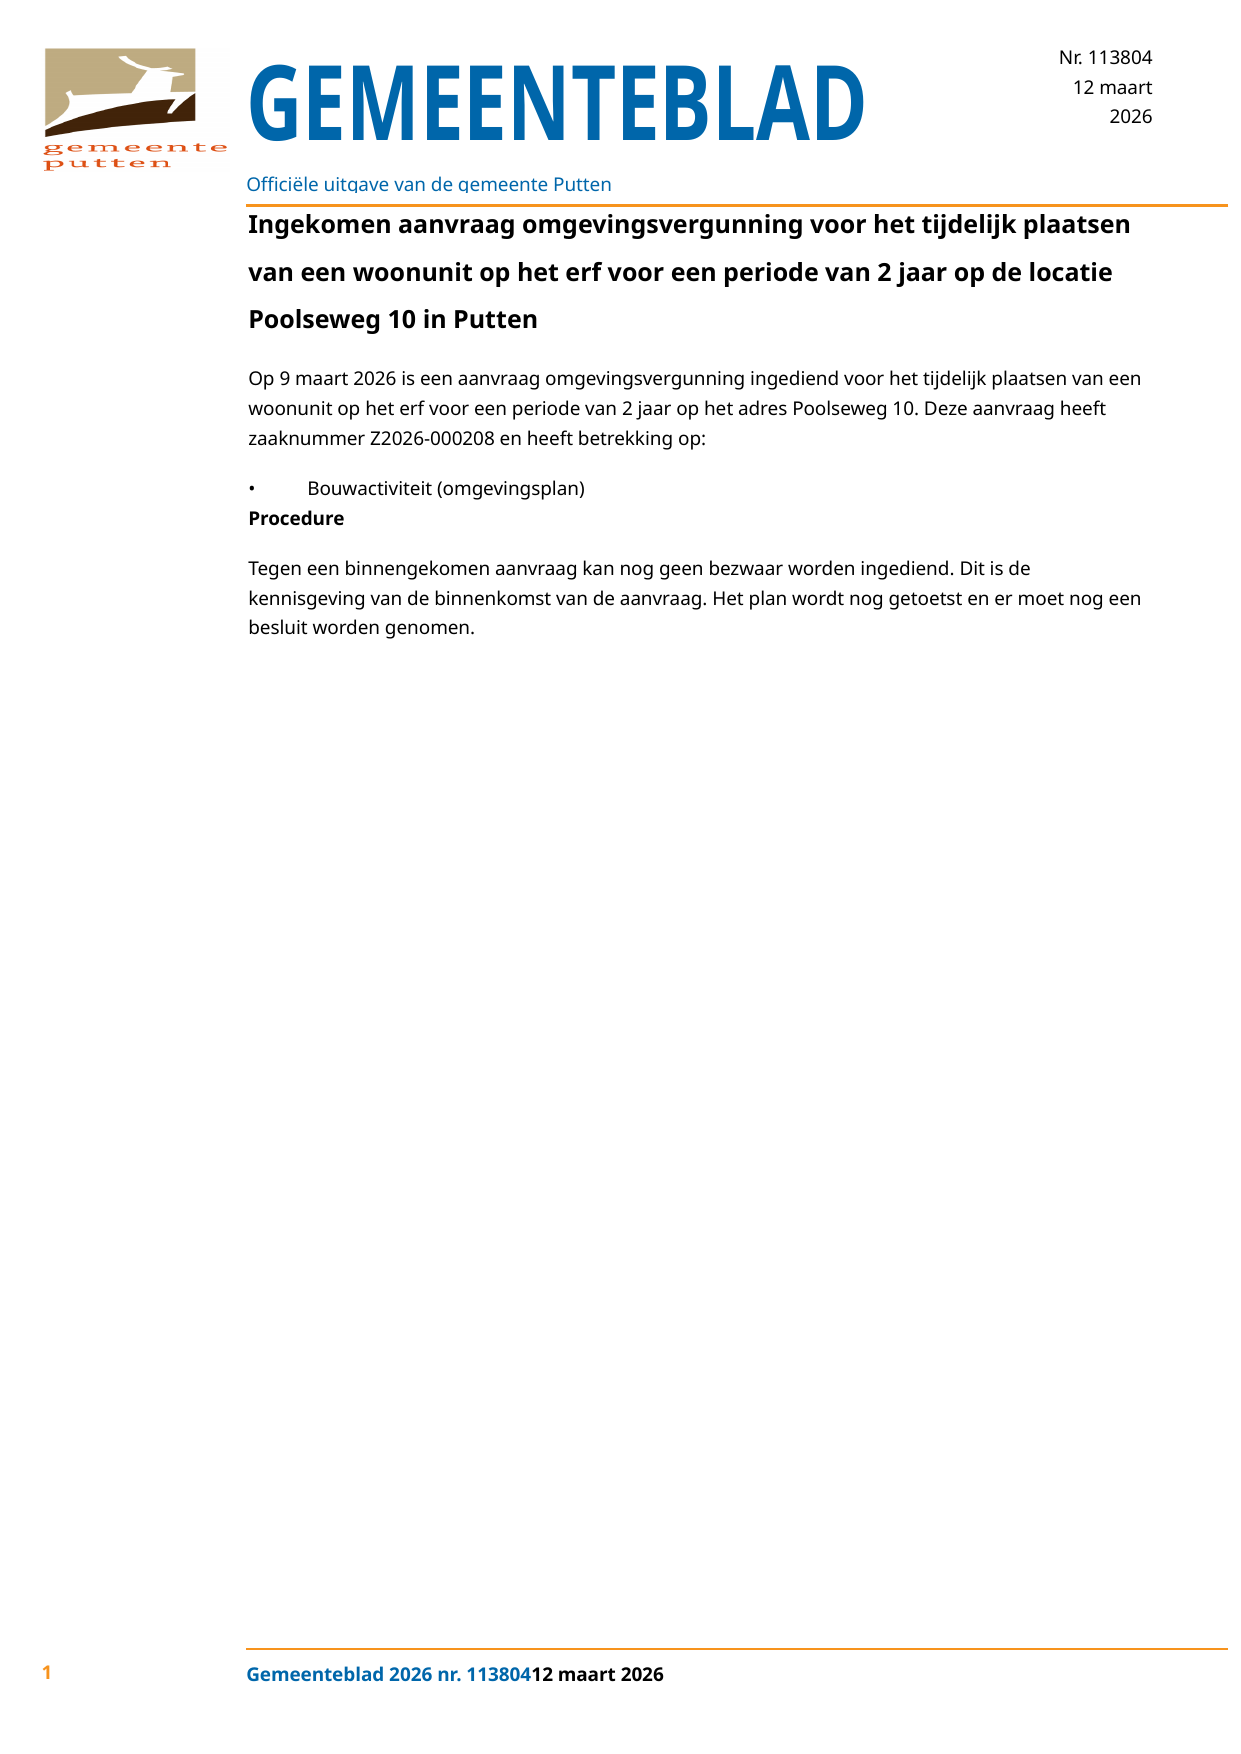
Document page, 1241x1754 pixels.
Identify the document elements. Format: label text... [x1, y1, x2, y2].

picture [41, 47, 231, 172]
list Bouwactiviteit (omgevingsplan) [248, 475, 1152, 501]
text Op 9 maart 2026 is een aanvraag omgevingsvergunning ingediend voor het tijdelijk plaatsen van een woonunit op het erf voor een periode van 2 jaar op het adres Poolseweg 10. Deze aanvraag heeft zaaknummer Z2026-000208 en heeft betrekking op: [248, 366, 1152, 450]
text Ingekomen aanvraag omgevingsvergunning voor het tijdelijk plaatsen van een woonunit op het erf voor een periode van 2 jaar op de locatie Poolseweg 10 in Putten [248, 207, 1152, 336]
text Tegen een binnengekomen aanvraag kan nog geen bezwaar worden ingediend. Dit is de kennisgeving van de binnenkomst van de aanvraag. Het plan wordt nog getoetst en er moet nog een besluit worden genomen. [248, 555, 1152, 640]
text Procedure [248, 505, 1152, 530]
